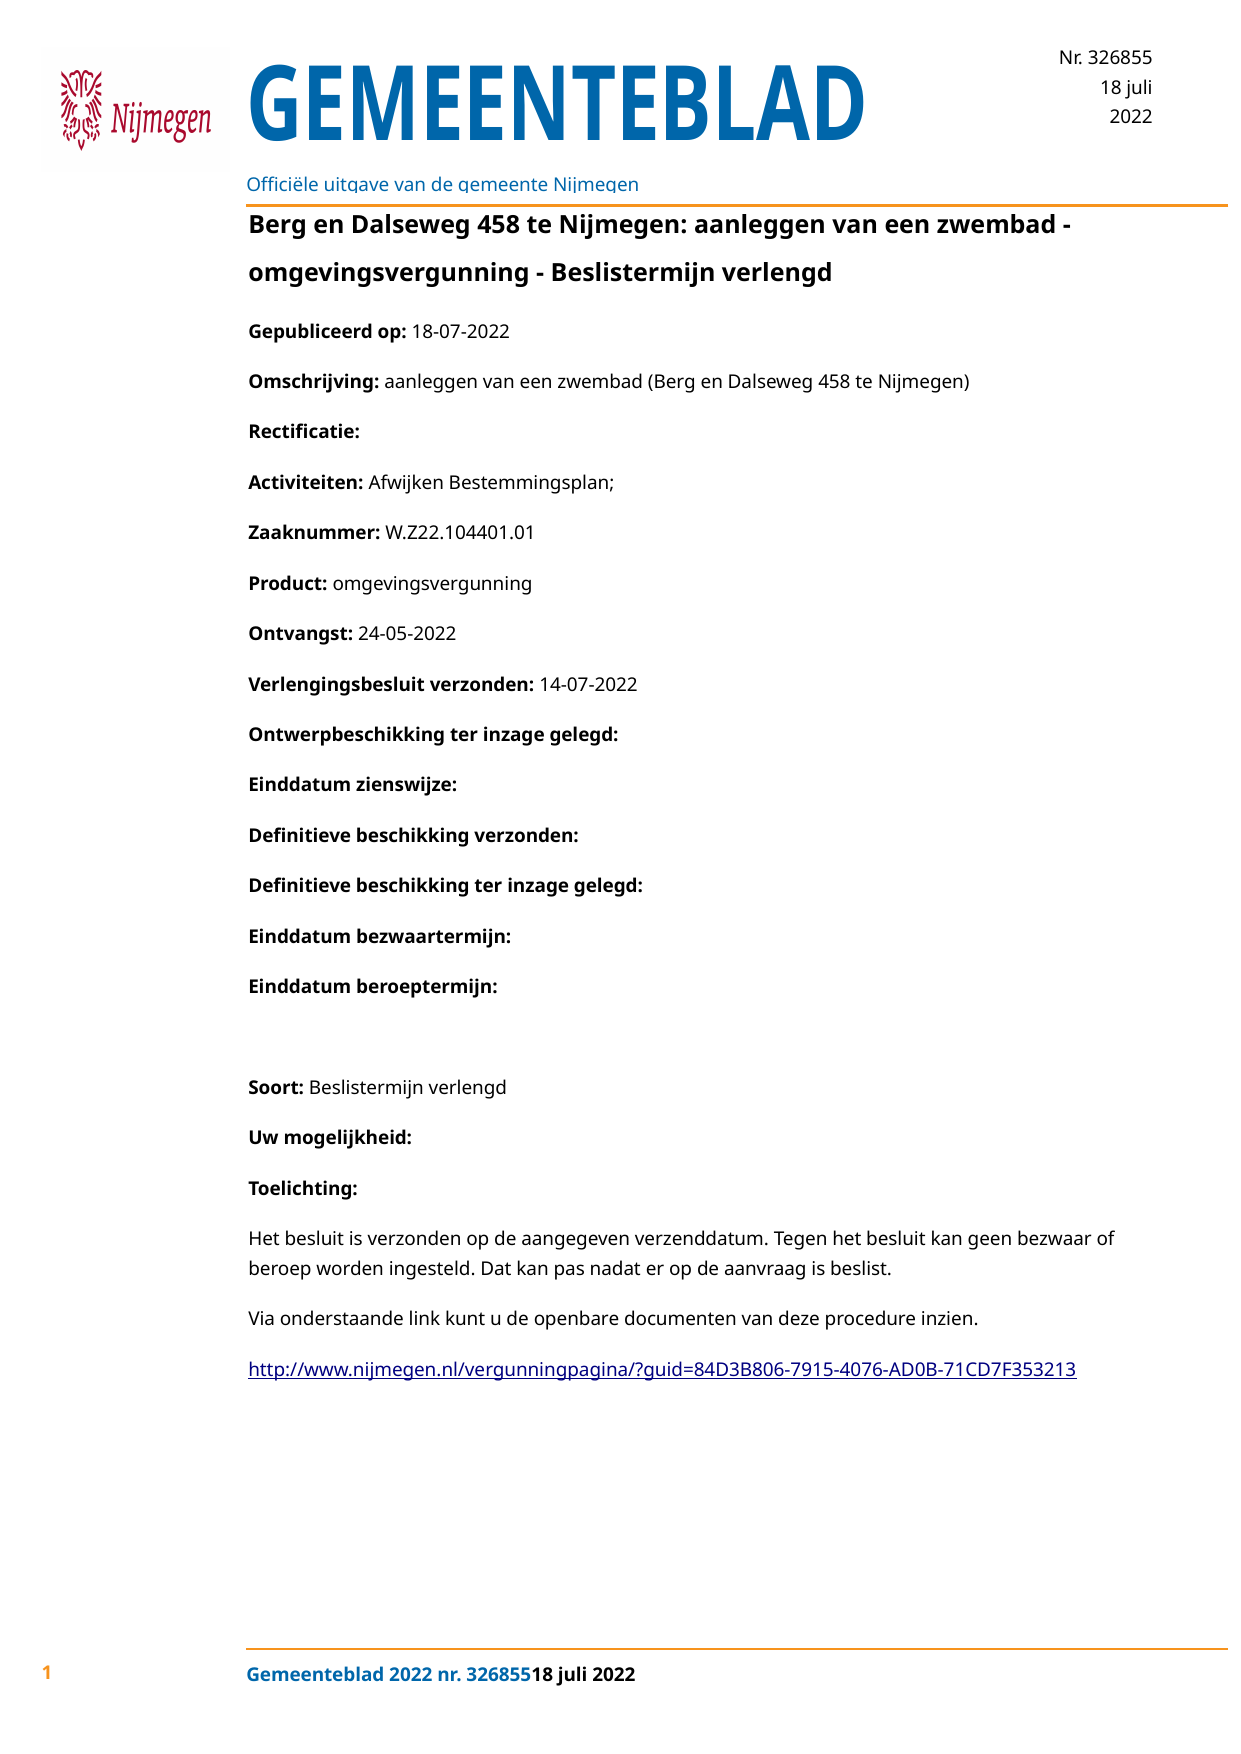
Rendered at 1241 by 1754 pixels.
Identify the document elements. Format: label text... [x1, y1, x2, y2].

text Definitieve beschikking ter inzage gelegd: [248, 872, 1152, 898]
text Zaaknummer: W.Z22.104401.01 [248, 519, 1152, 545]
text Einddatum bezwaartermijn: [248, 923, 1152, 949]
text Ontvangst: 24-05-2022 [248, 620, 1152, 646]
text Het besluit is verzonden op de aangegeven verzenddatum. Tegen het besluit kan geen bezwaar of beroep worden ingesteld. Dat kan pas nadat er op de aanvraag is beslist. [248, 1225, 1152, 1281]
text Soort: Beslistermijn verlengd [248, 1074, 1152, 1100]
text Einddatum beroeptermijn: [248, 973, 1152, 999]
text Activiteiten: Afwijken Bestemmingsplan; [248, 469, 1152, 495]
text http://www.nijmegen.nl/vergunningpagina/?guid=84D3B806-7915-4076-AD0B-71CD7F353213 [248, 1356, 1152, 1382]
text Product: omgevingsvergunning [248, 570, 1152, 596]
text Via onderstaande link kunt u de openbare documenten van deze procedure inzien. [248, 1305, 1152, 1331]
picture [41, 47, 231, 172]
text Omschrijving: aanleggen van een zwembad (Berg en Dalseweg 458 te Nijmegen) [248, 368, 1152, 394]
text Definitieve beschikking verzonden: [248, 822, 1152, 848]
text Ontwerpbeschikking ter inzage gelegd: [248, 721, 1152, 747]
text Berg en Dalseweg 458 te Nijmegen: aanleggen van een zwembad - omgevingsvergunning - Beslistermijn verlengd [248, 207, 1152, 288]
text Einddatum zienswijze: [248, 772, 1152, 797]
text Verlengingsbesluit verzonden: 14-07-2022 [248, 671, 1152, 697]
text Rectificatie: [248, 419, 1152, 444]
text Gepubliceerd op: 18-07-2022 [248, 318, 1152, 344]
text Uw mogelijkheid: [248, 1124, 1152, 1150]
text Toelichting: [248, 1175, 1152, 1201]
